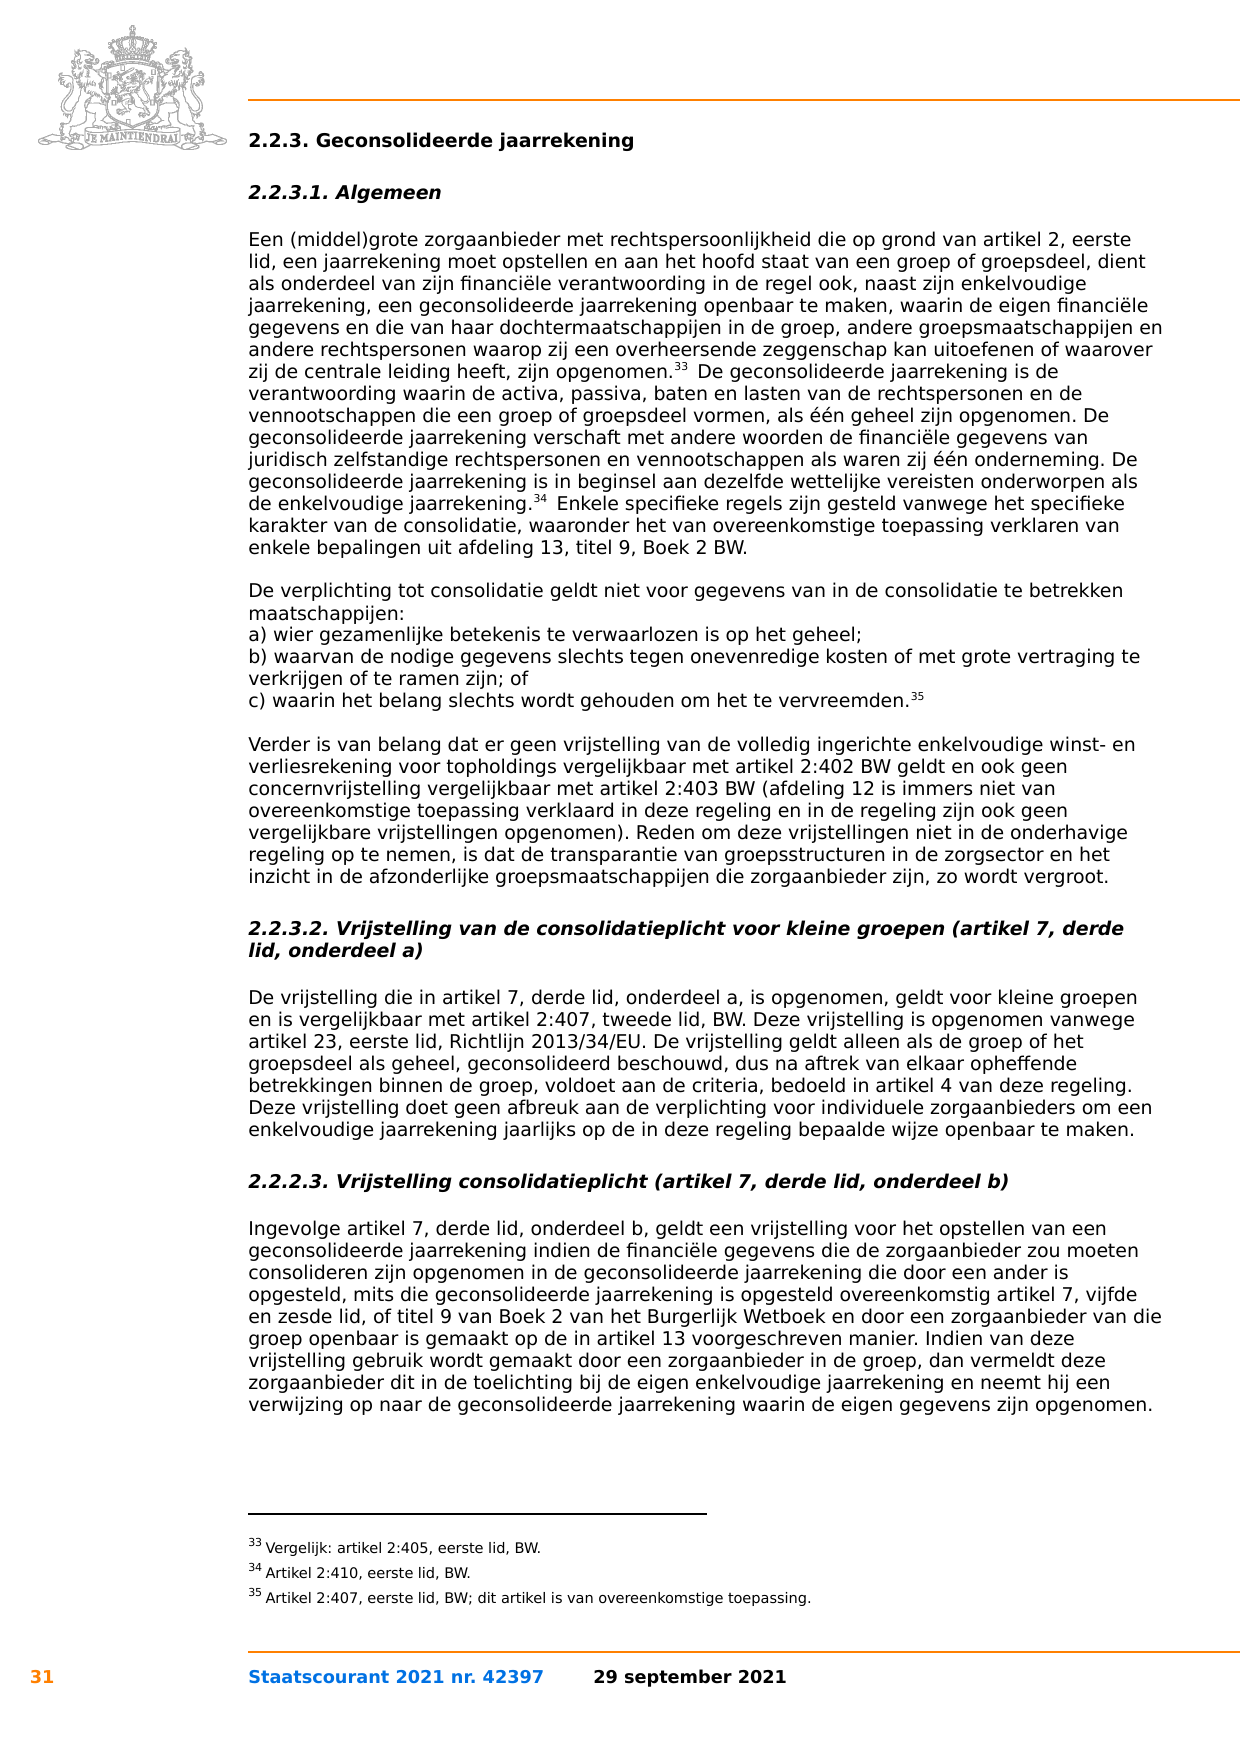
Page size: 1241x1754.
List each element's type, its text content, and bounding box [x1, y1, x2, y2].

text Artikel 2:407, eerste lid, BW; dit artikel is van overeenkomstige toepassing. [248, 1586, 1163, 1608]
text Ingevolge artikel 7, derde lid, onderdeel b, geldt een vrijstelling voor het opstellen van een geconsolideerde jaarrekening indien de financiële gegevens die de zorgaanbieder zou moeten consolideren zijn opgenomen in de geconsolideerde jaarrekening die door een ander is opgesteld, mits die geconsolideerde jaarrekening is opgesteld overeenkomstig artikel 7, vijfde en zesde lid, of titel 9 van Boek 2 van het Burgerlijk Wetboek en door een zorgaanbieder van die groep openbaar is gemaakt op de in artikel 13 voorgeschreven manier. Indien van deze vrijstelling gebruik wordt gemaakt door een zorgaanbieder in de groep, dan vermeldt deze zorgaanbieder dit in de toelichting bij de eigen enkelvoudige jaarrekening en neemt hij een verwijzing op naar de geconsolideerde jaarrekening waarin de eigen gegevens zijn opgenomen. [248, 1218, 1163, 1416]
text Artikel 2:410, eerste lid, BW. [248, 1561, 1163, 1583]
picture [38, 25, 227, 150]
text b) waarvan de nodige gegevens slechts tegen onevenredige kosten of met grote vertraging te verkrijgen of te ramen zijn; of [248, 646, 1163, 690]
text De vrijstelling die in artikel 7, derde lid, onderdeel a, is opgenomen, geldt voor kleine groepen en is vergelijkbaar met artikel 2:407, tweede lid, BW. Deze vrijstelling is opgenomen vanwege artikel 23, eerste lid, Richtlijn 2013/34/EU. De vrijstelling geldt alleen als de groep of het groepsdeel als geheel, geconsolideerd beschouwd, dus na aftrek van elkaar opheffende betrekkingen binnen de groep, voldoet aan de criteria, bedoeld in artikel 4 van deze regeling. Deze vrijstelling doet geen afbreuk aan de verplichting voor individuele zorgaanbieders om een enkelvoudige jaarrekening jaarlijks op de in deze regeling bepaalde wijze openbaar te maken. [248, 987, 1163, 1141]
text De verplichting tot consolidatie geldt niet voor gegevens van in de consolidatie te betrekken maatschappijen: [248, 580, 1163, 624]
subtitle 2.2.2.3. Vrijstelling consolidatieplicht (artikel 7, derde lid, onderdeel b) [248, 1171, 1163, 1193]
subtitle 2.2.3. Geconsolideerde jaarrekening [248, 130, 1163, 152]
subtitle 2.2.3.2. Vrijstelling van de consolidatieplicht voor kleine groepen (artikel 7, derde lid, onderdeel a) [248, 918, 1163, 962]
text Vergelijk: artikel 2:405, eerste lid, BW. [248, 1536, 1163, 1558]
text a) wier gezamenlijke betekenis te verwaarlozen is op het geheel; [248, 624, 1163, 646]
text c) waarin het belang slechts wordt gehouden om het te vervreemden. [248, 690, 1163, 712]
subtitle 2.2.3.1. Algemeen [248, 182, 1163, 204]
text Een (middel)grote zorgaanbieder met rechtspersoonlijkheid die op grond van artikel 2, eerste lid, een jaarrekening moet opstellen en aan het hoofd staat van een groep of groepsdeel, dient als onderdeel van zijn financiële verantwoording in de regel ook, naast zijn enkelvoudige jaarrekening, een geconsolideerde jaarrekening openbaar te maken, waarin de eigen financiële gegevens en die van haar dochtermaatschappijen in de groep, andere groepsmaatschappijen en andere rechtspersonen waarop zij een overheersende zeggenschap kan uitoefenen of waarover zij de centrale leiding heeft, zijn opgenomen. De geconsolideerde jaarrekening is de verantwoording waarin de activa, passiva, baten en lasten van de rechtspersonen en de vennootschappen die een groep of groepsdeel vormen, als één geheel zijn opgenomen. De geconsolideerde jaarrekening verschaft met andere woorden de financiële gegevens van juridisch zelfstandige rechtspersonen en vennootschappen als waren zij één onderneming. De geconsolideerde jaarrekening is in beginsel aan dezelfde wettelijke vereisten onderworpen als de enkelvoudige jaarrekening. Enkele specifieke regels zijn gesteld vanwege het specifieke karakter van de consolidatie, waaronder het van overeenkomstige toepassing verklaren van enkele bepalingen uit afdeling 13, titel 9, Boek 2 BW. [248, 229, 1163, 558]
text Verder is van belang dat er geen vrijstelling van de volledig ingerichte enkelvoudige winst- en verliesrekening voor topholdings vergelijkbaar met artikel 2:402 BW geldt en ook geen concernvrijstelling vergelijkbaar met artikel 2:403 BW (afdeling 12 is immers niet van overeenkomstige toepassing verklaard in deze regeling en in de regeling zijn ook geen vergelijkbare vrijstellingen opgenomen). Reden om deze vrijstellingen niet in de onderhavige regeling op te nemen, is dat de transparantie van groepsstructuren in de zorgsector en het inzicht in de afzonderlijke groepsmaatschappijen die zorgaanbieder zijn, zo wordt vergroot. [248, 734, 1163, 888]
